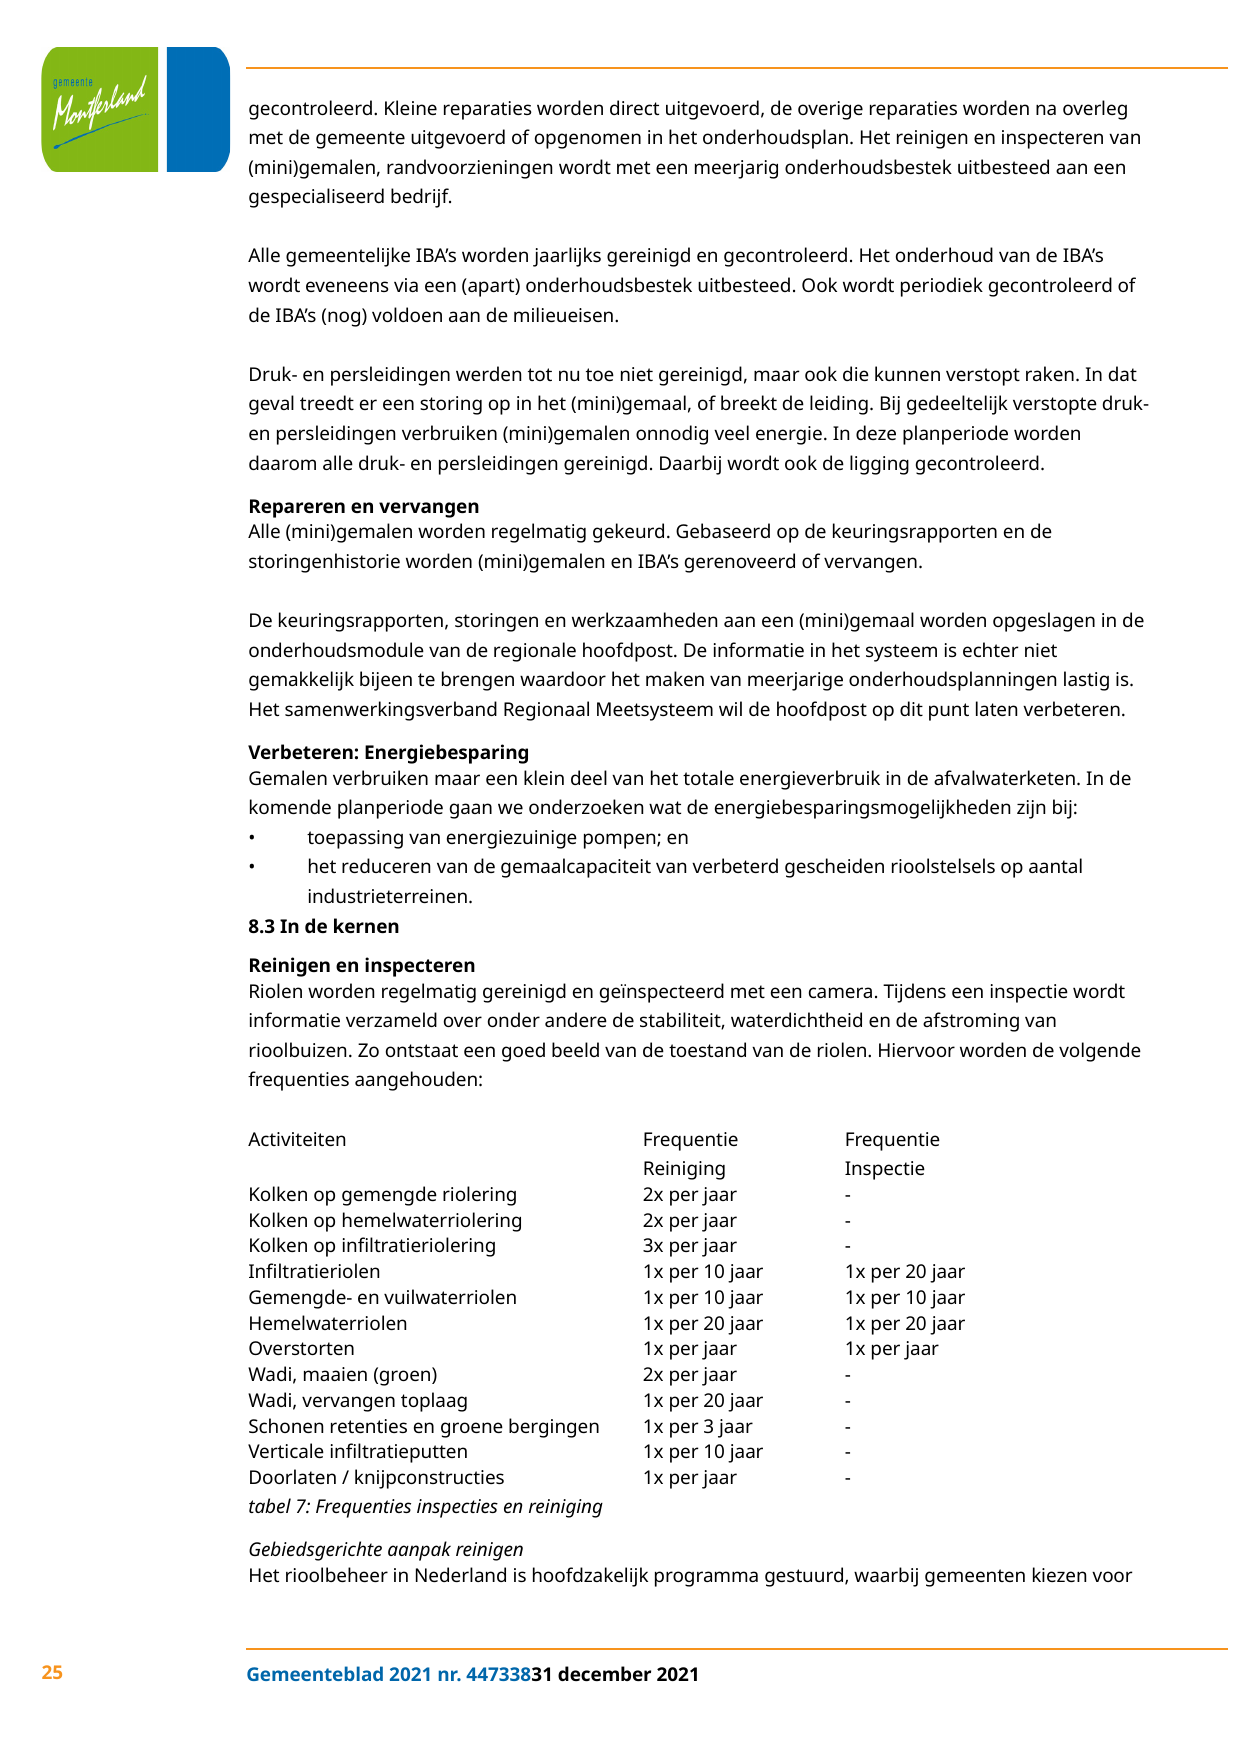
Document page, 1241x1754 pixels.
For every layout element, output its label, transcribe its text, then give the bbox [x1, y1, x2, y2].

table_header Activiteiten [248, 1126, 643, 1181]
text tabel 7: Frequenties inspecties en reiniging [248, 1493, 1152, 1519]
table_cell 1x per 10 jaar [643, 1259, 844, 1284]
table_cell - [845, 1387, 1152, 1413]
table_cell 1x per 3 jaar [643, 1413, 844, 1438]
table_cell 1x per 20 jaar [643, 1310, 844, 1336]
table_cell - [845, 1439, 1152, 1464]
picture [41, 47, 231, 172]
text Verbeteren: Energiebesparing [248, 739, 1152, 765]
table_cell Hemelwaterriolen [248, 1310, 643, 1336]
table_cell 2x per jaar [643, 1207, 844, 1233]
table_cell 1x per 20 jaar [845, 1310, 1152, 1336]
text gecontroleerd. Kleine reparaties worden direct uitgevoerd, de overige reparaties worden na overleg met de gemeente uitgevoerd of opgenomen in het onderhoudsplan. Het reinigen en inspecteren van (mini)gemalen, randvoorzieningen wordt met een meerjarig onderhoudsbestek uitbesteed aan een gespecialiseerd bedrijf. [248, 95, 1152, 209]
table_cell 1x per jaar [845, 1336, 1152, 1361]
table_cell - [845, 1464, 1152, 1490]
text De keuringsrapporten, storingen en werkzaamheden aan een (mini)gemaal worden opgeslagen in de onderhoudsmodule van de regionale hoofdpost. De informatie in het systeem is echter niet gemakkelijk bijeen te brengen waardoor het maken van meerjarige onderhoudsplanningen lastig is. Het samenwerkingsverband Regionaal Meetsysteem wil de hoofdpost op dit punt laten verbeteren. [248, 607, 1152, 722]
table_cell Verticale infiltratieputten [248, 1439, 643, 1464]
table_cell - [845, 1207, 1152, 1233]
table_cell Gemengde- en vuilwaterriolen [248, 1284, 643, 1310]
table_cell Kolken op infiltratieriolering [248, 1233, 643, 1258]
table_cell 1x per jaar [643, 1464, 844, 1490]
table_cell 2x per jaar [643, 1361, 844, 1387]
table_cell 1x per 10 jaar [643, 1439, 844, 1464]
table_cell - [845, 1233, 1152, 1258]
table_cell - [845, 1361, 1152, 1387]
table_cell Doorlaten / knijpconstructies [248, 1464, 643, 1490]
table_cell 1x per 10 jaar [845, 1284, 1152, 1310]
table_cell - [845, 1181, 1152, 1207]
table_cell 1x per jaar [643, 1336, 844, 1361]
table_cell 1x per 20 jaar [643, 1387, 844, 1413]
table_cell 3x per jaar [643, 1233, 844, 1258]
table_cell 2x per jaar [643, 1181, 844, 1207]
text Repareren en vervangen [248, 493, 1152, 519]
table_cell Wadi, maaien (groen) [248, 1361, 643, 1387]
table_cell - [845, 1413, 1152, 1438]
table_cell Overstorten [248, 1336, 643, 1361]
table_cell Schonen retenties en groene bergingen [248, 1413, 643, 1438]
table_cell Kolken op gemengde riolering [248, 1181, 643, 1207]
text Het rioolbeheer in Nederland is hoofdzakelijk programma gestuurd, waarbij gemeenten kiezen voor [248, 1562, 1152, 1588]
list toepassing van energiezuinige pompen; en [248, 824, 1152, 850]
text 8.3 In de kernen [248, 913, 1152, 939]
table_cell Kolken op hemelwaterriolering [248, 1207, 643, 1233]
table_cell Infiltratieriolen [248, 1259, 643, 1284]
text Alle (mini)gemalen worden regelmatig gekeurd. Gebaseerd op de keuringsrapporten en de storingenhistorie worden (mini)gemalen en IBA’s gerenoveerd of vervangen. [248, 519, 1152, 574]
table_cell 1x per 10 jaar [643, 1284, 844, 1310]
text Druk- en persleidingen werden tot nu toe niet gereinigd, maar ook die kunnen verstopt raken. In dat geval treedt er een storing op in het (mini)gemaal, of breekt de leiding. Bij gedeeltelijk verstopte druk- en persleidingen verbruiken (mini)gemalen onnodig veel energie. In deze planperiode worden daarom alle druk- en persleidingen gereinigd. Daarbij wordt ook de ligging gecontroleerd. [248, 361, 1152, 476]
text Alle gemeentelijke IBA’s worden jaarlijks gereinigd en gecontroleerd. Het onderhoud van de IBA’s wordt eveneens via een (apart) onderhoudsbestek uitbesteed. Ook wordt periodiek gecontroleerd of de IBA’s (nog) voldoen aan de milieueisen. [248, 243, 1152, 328]
text Riolen worden regelmatig gereinigd en geïnspecteerd met een camera. Tijdens een inspectie wordt informatie verzameld over onder andere de stabiliteit, waterdichtheid en de afstroming van rioolbuizen. Zo ontstaat een goed beeld van de toestand van de riolen. Hiervoor worden de volgende frequenties aangehouden: [248, 978, 1152, 1092]
list het reduceren van de gemaalcapaciteit van verbeterd gescheiden rioolstelsels op aantal industrieterreinen. [248, 854, 1152, 909]
table_cell 1x per 20 jaar [845, 1259, 1152, 1284]
table_header Frequentie Reiniging [643, 1126, 844, 1181]
text Gemalen verbruiken maar een klein deel van het totale energieverbruik in de afvalwaterketen. In de komende planperiode gaan we onderzoeken wat de energiebesparingsmogelijkheden zijn bij: [248, 765, 1152, 820]
table_cell Wadi, vervangen toplaag [248, 1387, 643, 1413]
text Gebiedsgerichte aanpak reinigen [248, 1536, 1152, 1562]
text Reinigen en inspecteren [248, 952, 1152, 978]
table_header Frequentie Inspectie [845, 1126, 1152, 1181]
